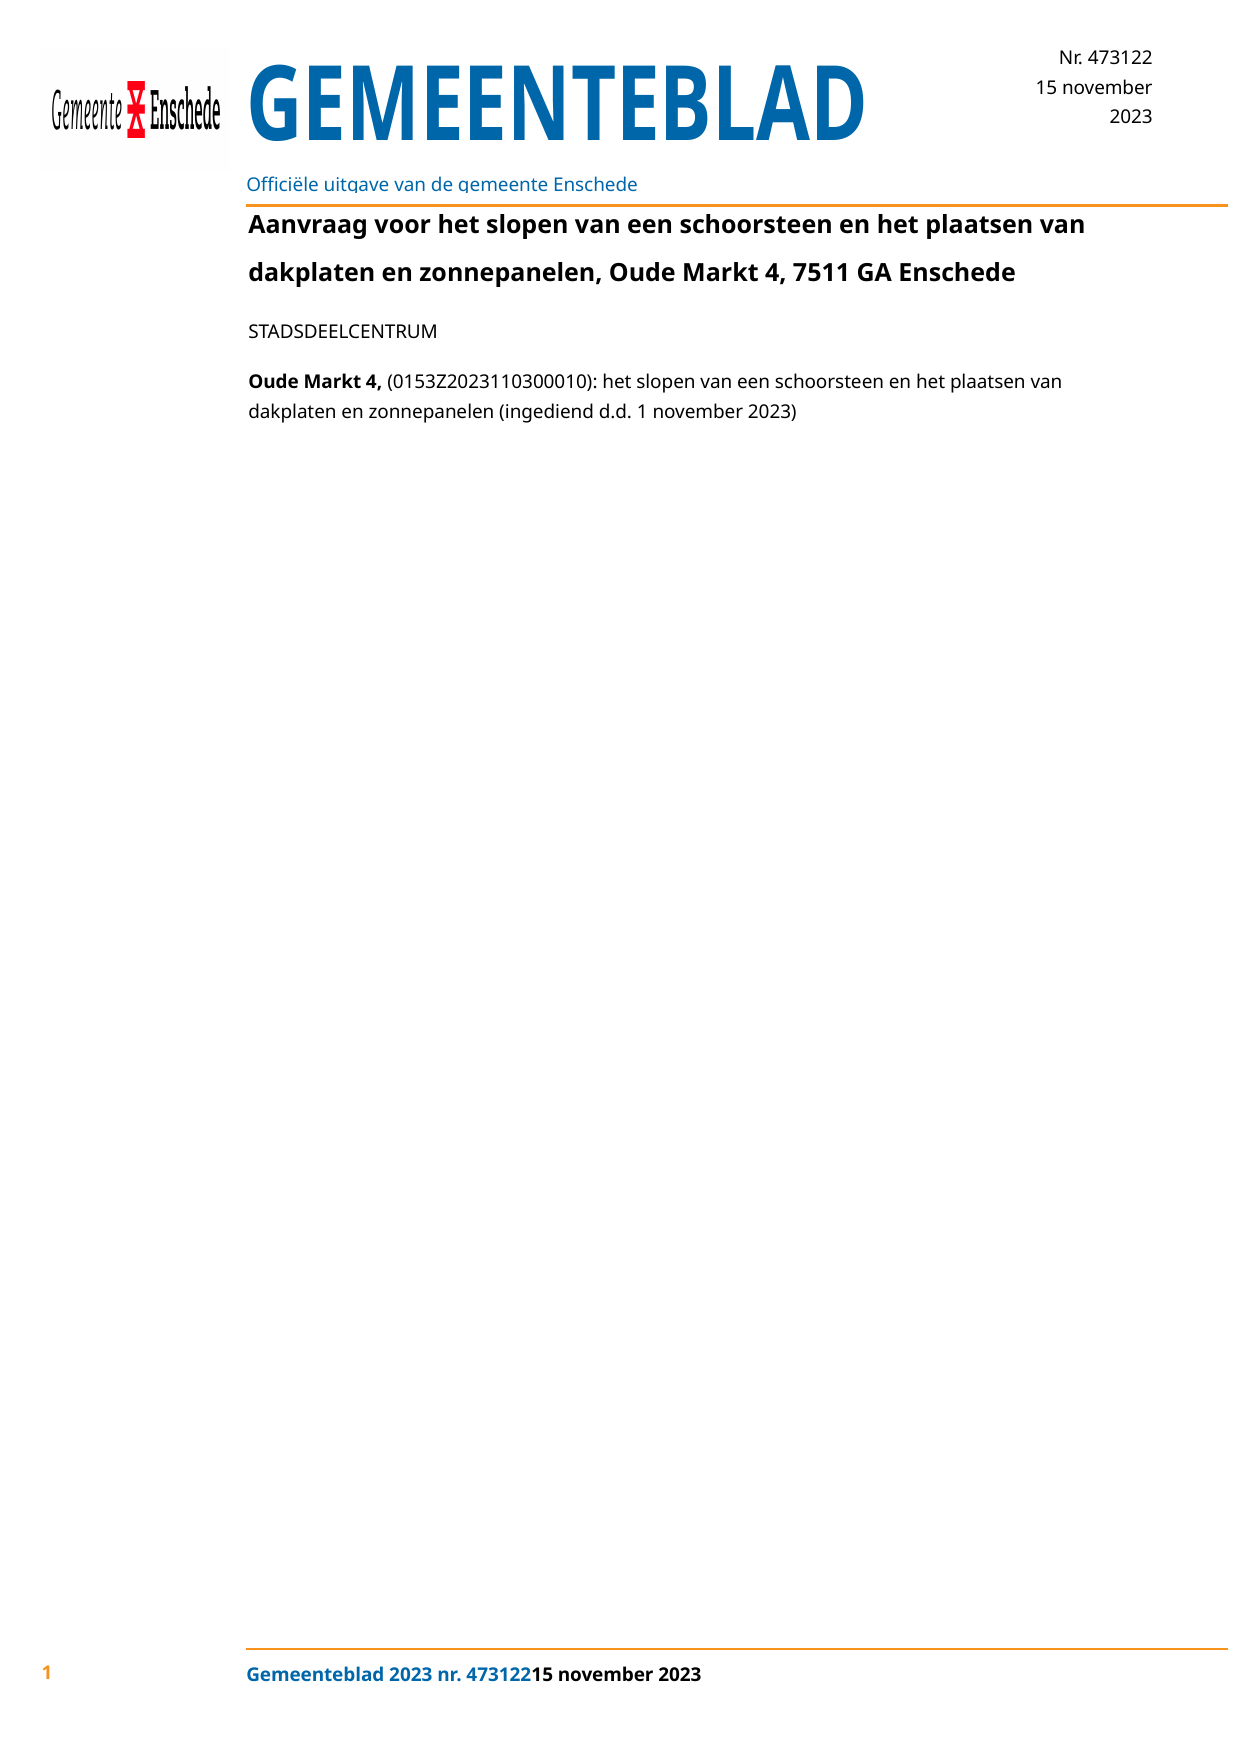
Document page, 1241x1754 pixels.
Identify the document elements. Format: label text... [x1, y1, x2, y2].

text STADSDEELCENTRUM [248, 318, 1152, 344]
picture [41, 47, 231, 172]
text Oude Markt 4, (0153Z2023110300010): het slopen van een schoorsteen en het plaatsen van dakplaten en zonnepanelen (ingediend d.d. 1 november 2023) [248, 368, 1152, 424]
text Aanvraag voor het slopen van een schoorsteen en het plaatsen van dakplaten en zonnepanelen, Oude Markt 4, 7511 GA Enschede [248, 207, 1152, 288]
